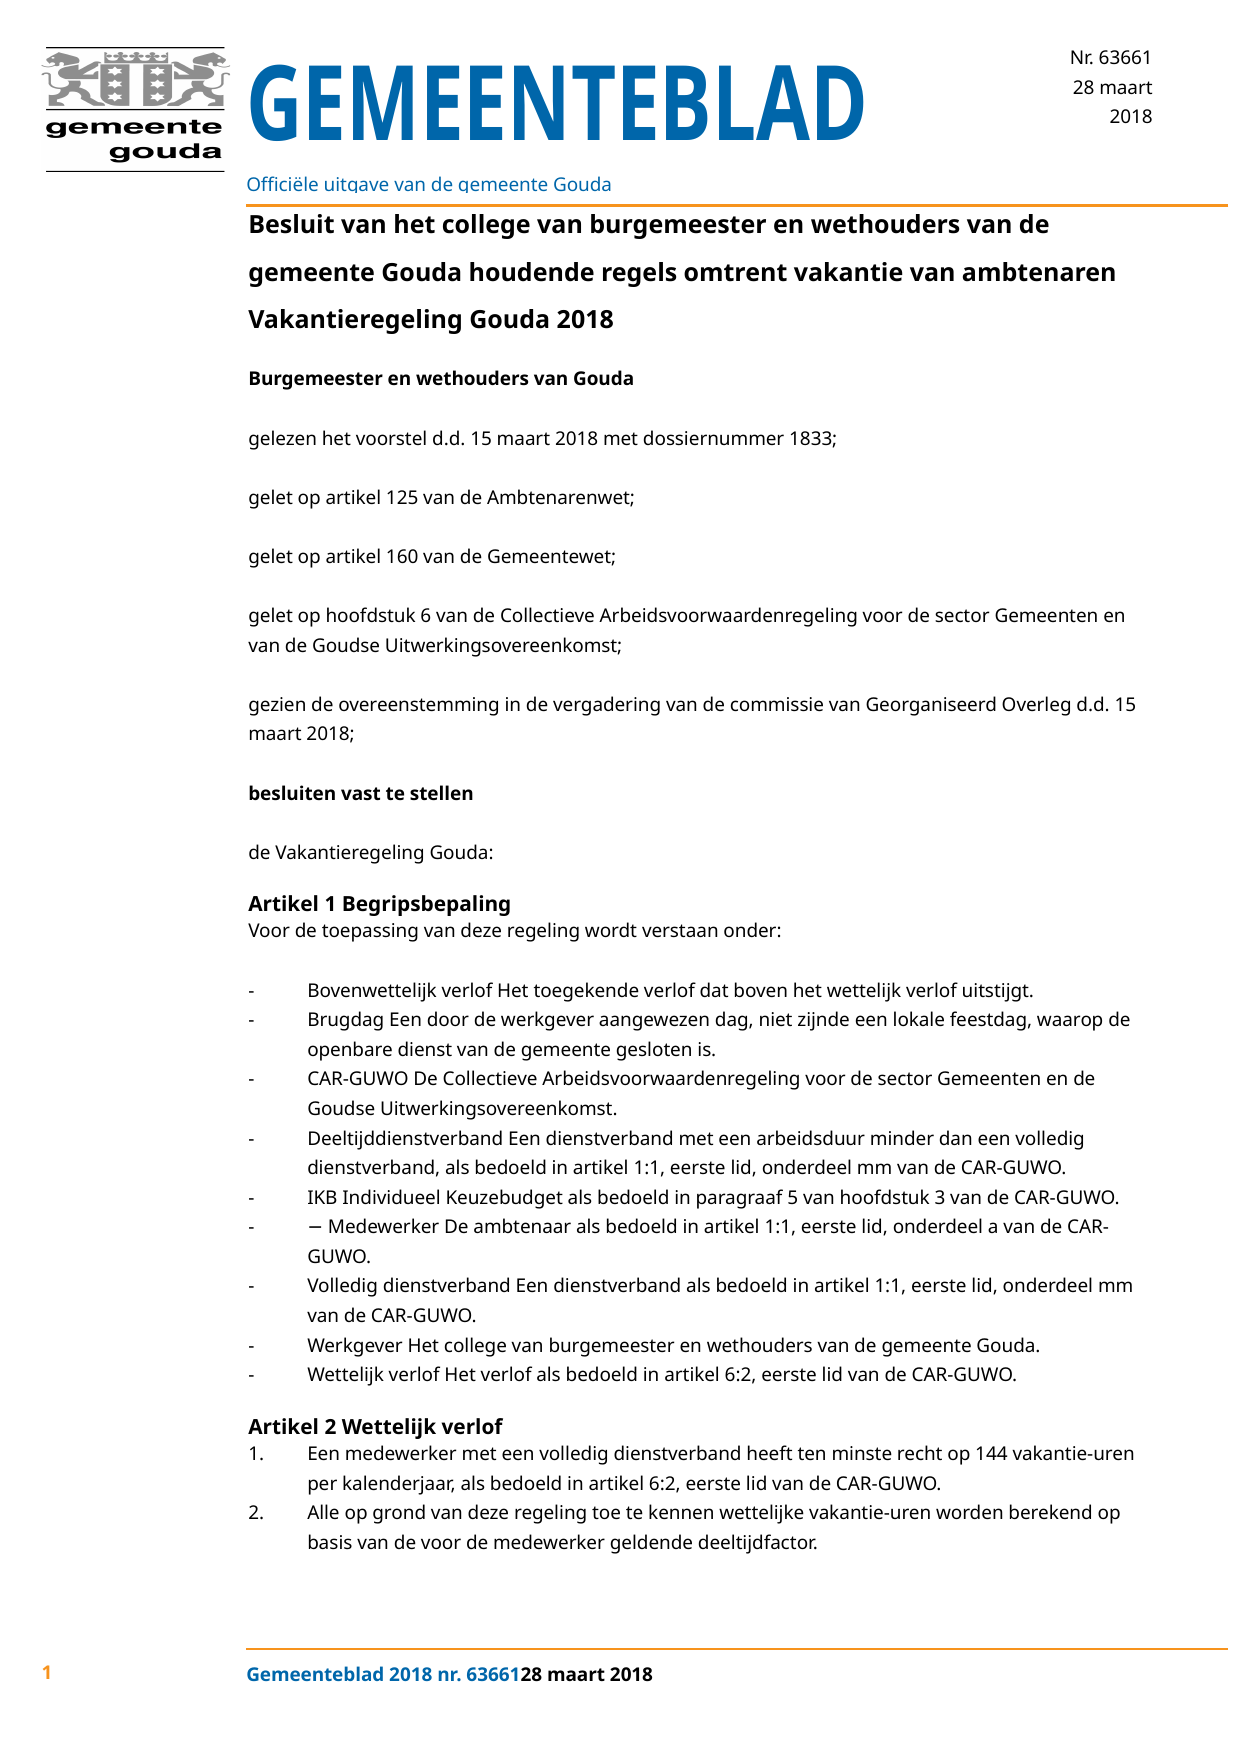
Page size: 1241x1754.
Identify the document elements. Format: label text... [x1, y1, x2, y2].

list Wettelijk verlof Het verlof als bedoeld in artikel 6:2, eerste lid van de CAR-GUWO. [248, 1361, 1152, 1387]
picture [41, 47, 231, 172]
list − Medewerker De ambtenaar als bedoeld in artikel 1:1, eerste lid, onderdeel a van de CAR-GUWO. [248, 1213, 1152, 1269]
list Alle op grond van deze regeling toe te kennen wettelijke vakantie-uren worden berekend op basis van de voor de medewerker geldende deeltijdfactor. [248, 1499, 1152, 1555]
text Voor de toepassing van deze regeling wordt verstaan onder: [248, 918, 1152, 943]
list CAR-GUWO De Collectieve Arbeidsvoorwaardenregeling voor de sector Gemeenten en de Goudse Uitwerkingsovereenkomst. [248, 1066, 1152, 1121]
list Een medewerker met een volledig dienstverband heeft ten minste recht op 144 vakantie-uren per kalenderjaar, als bedoeld in artikel 6:2, eerste lid van de CAR-GUWO. [248, 1440, 1152, 1496]
list Bovenwettelijk verlof Het toegekende verlof dat boven het wettelijk verlof uitstijgt. [248, 977, 1152, 1003]
text gelet op artikel 125 van de Ambtenarenwet; [248, 484, 1152, 509]
text besluiten vast te stellen [248, 780, 1152, 805]
text gezien de overeenstemming in de vergadering van de commissie van Georganiseerd Overleg d.d. 15 maart 2018; [248, 691, 1152, 746]
list Volledig dienstverband Een dienstverband als bedoeld in artikel 1:1, eerste lid, onderdeel mm van de CAR-GUWO. [248, 1273, 1152, 1328]
list Deeltijddienstverband Een dienstverband met een arbeidsduur minder dan een volledig dienstverband, als bedoeld in artikel 1:1, eerste lid, onderdeel mm van de CAR-GUWO. [248, 1125, 1152, 1180]
list IKB Individueel Keuzebudget als bedoeld in paragraaf 5 van hoofdstuk 3 van de CAR-GUWO. [248, 1184, 1152, 1210]
text gelet op hoofdstuk 6 van de Collectieve Arbeidsvoorwaardenregeling voor de sector Gemeenten en van de Goudse Uitwerkingsovereenkomst; [248, 602, 1152, 657]
text Burgemeester en wethouders van Gouda [248, 366, 1152, 391]
list Brugdag Een door de werkgever aangewezen dag, niet zijnde een lokale feestdag, waarop de openbare dienst van de gemeente gesloten is. [248, 1006, 1152, 1062]
list Werkgever Het college van burgemeester en wethouders van de gemeente Gouda. [248, 1332, 1152, 1358]
text Artikel 1 Begripsbepaling [248, 889, 1152, 918]
text gelezen het voorstel d.d. 15 maart 2018 met dossiernummer 1833; [248, 425, 1152, 450]
text gelet op artikel 160 van de Gemeentewet; [248, 543, 1152, 569]
text Besluit van het college van burgemeester en wethouders van de gemeente Gouda houdende regels omtrent vakantie van ambtenaren Vakantieregeling Gouda 2018 [248, 207, 1152, 336]
text de Vakantieregeling Gouda: [248, 839, 1152, 864]
text Artikel 2 Wettelijk verlof [248, 1412, 1152, 1440]
